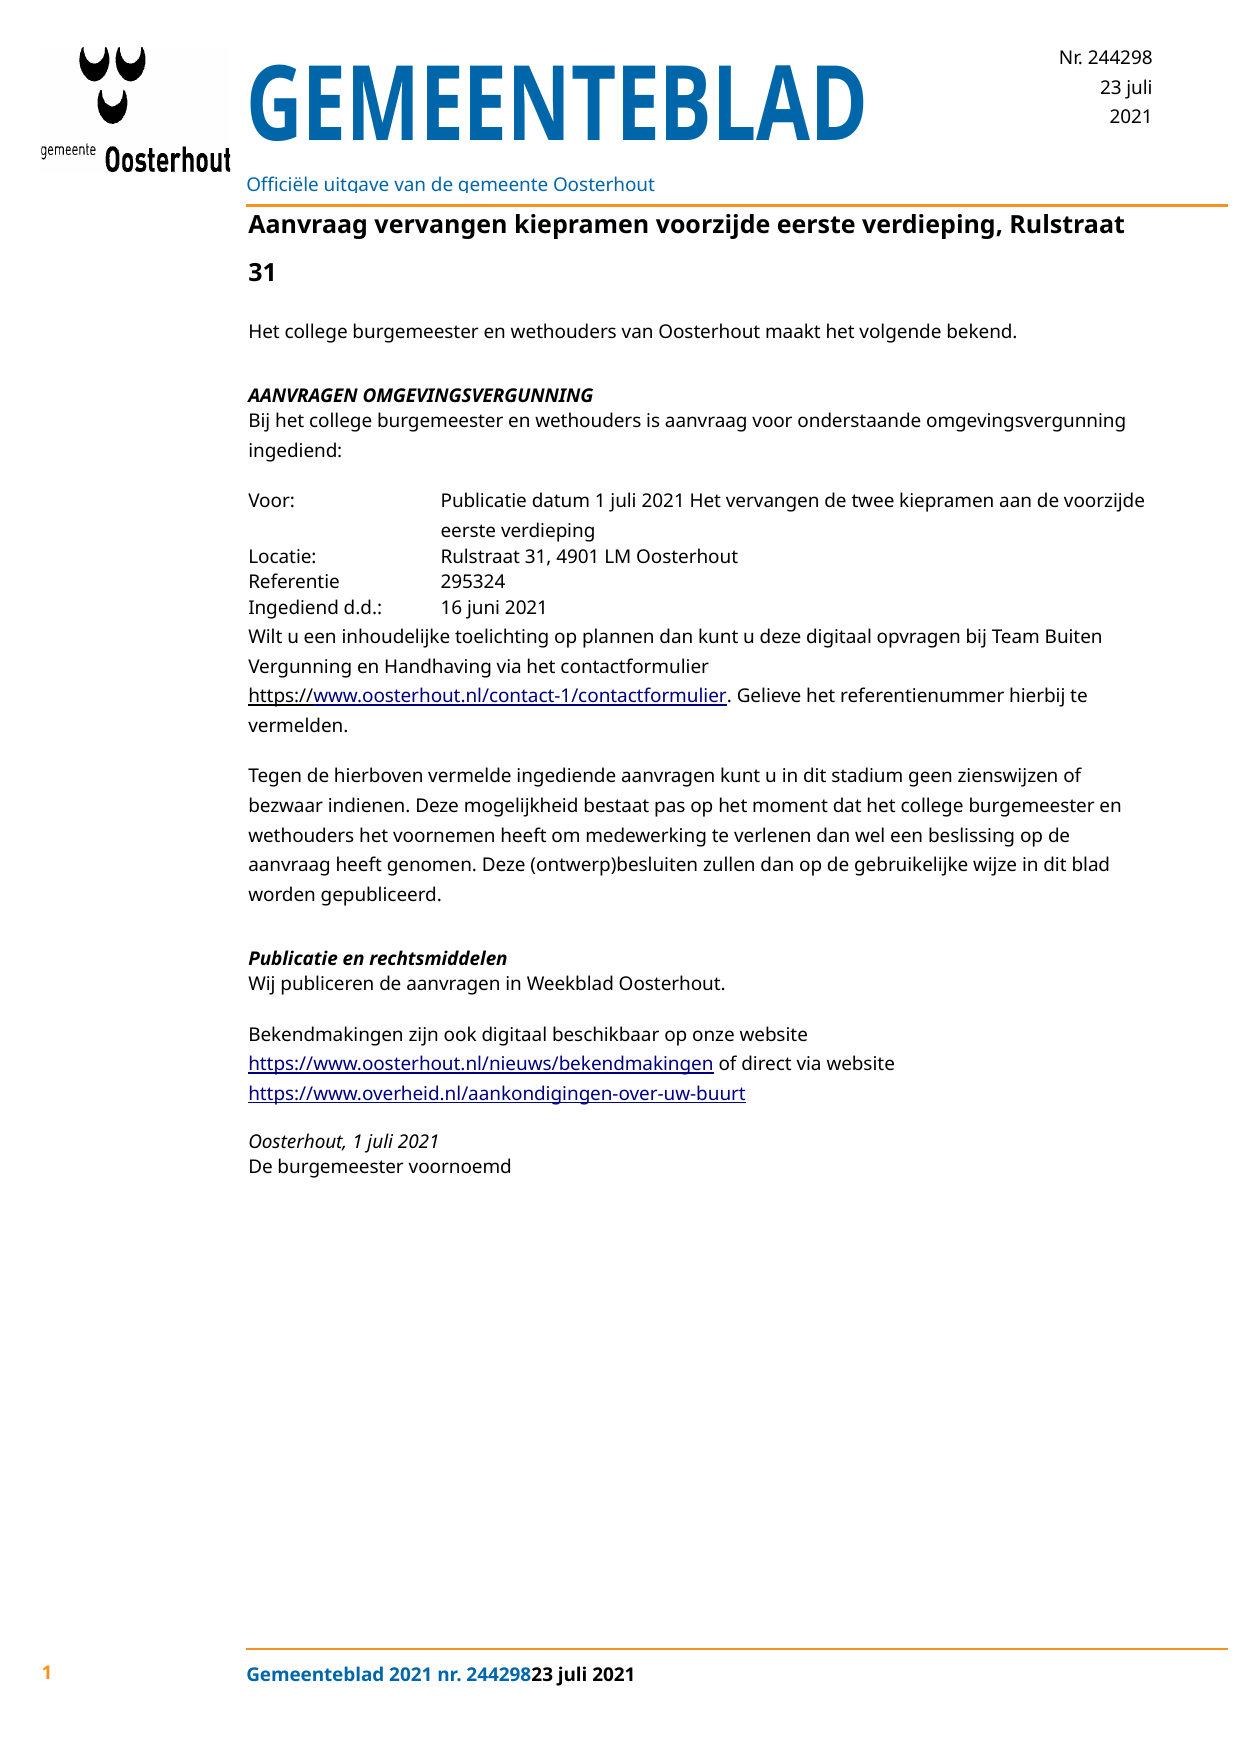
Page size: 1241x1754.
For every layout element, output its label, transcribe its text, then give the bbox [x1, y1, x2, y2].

table_header Voor: [248, 488, 440, 543]
text Wij publiceren de aanvragen in Weekblad Oosterhout. [248, 971, 1152, 996]
text Bekendmakingen zijn ook digitaal beschikbaar op onze website https://www.oosterhout.nl/nieuws/bekendmakingen of direct via website https://www.overheid.nl/aankondigingen-over-uw-buurt [248, 1021, 1152, 1106]
text Tegen de hierboven vermelde ingediende aanvragen kunt u in dit stadium geen zienswijzen of bezwaar indienen. Deze mogelijkheid bestaat pas op het moment dat het college burgemeester en wethouders het voornemen heeft om medewerking te verlenen dan wel een beslissing op de aanvraag heeft genomen. Deze (ontwerp)besluiten zullen dan op de gebruikelijke wijze in dit blad worden gepubliceerd. [248, 763, 1152, 907]
picture [41, 47, 231, 172]
table_cell Referentie [248, 569, 440, 594]
text Bij het college burgemeester en wethouders is aanvraag voor onderstaande omgevingsvergunning ingediend: [248, 408, 1152, 463]
text AANVRAGEN OMGEVINGSVERGUNNING [248, 382, 1152, 408]
text Het college burgemeester en wethouders van Oosterhout maakt het volgende bekend. [248, 318, 1152, 344]
text Publicatie en rechtsmiddelen [248, 945, 1152, 971]
text Wilt u een inhoudelijke toelichting op plannen dan kunt u deze digitaal opvragen bij Team Buiten Vergunning en Handhaving via het contactformulier https://www.oosterhout.nl/contact-1/contactformulier. Gelieve het referentienummer hierbij te vermelden. [248, 623, 1152, 738]
table_cell Locatie: [248, 543, 440, 569]
table_header Publicatie datum 1 juli 2021 Het vervangen de twee kiepramen aan de voorzijde eerste verdieping [440, 488, 1152, 543]
table_cell Rulstraat 31, 4901 LM Oosterhout [440, 543, 1152, 569]
table_cell 295324 [440, 569, 1152, 594]
text Oosterhout, 1 juli 2021 [248, 1128, 1152, 1154]
table_cell Ingediend d.d.: [248, 595, 440, 620]
text De burgemeester voornoemd [248, 1154, 1152, 1179]
text Aanvraag vervangen kiepramen voorzijde eerste verdieping, Rulstraat 31 [248, 207, 1152, 288]
table_cell 16 juni 2021 [440, 595, 1152, 620]
